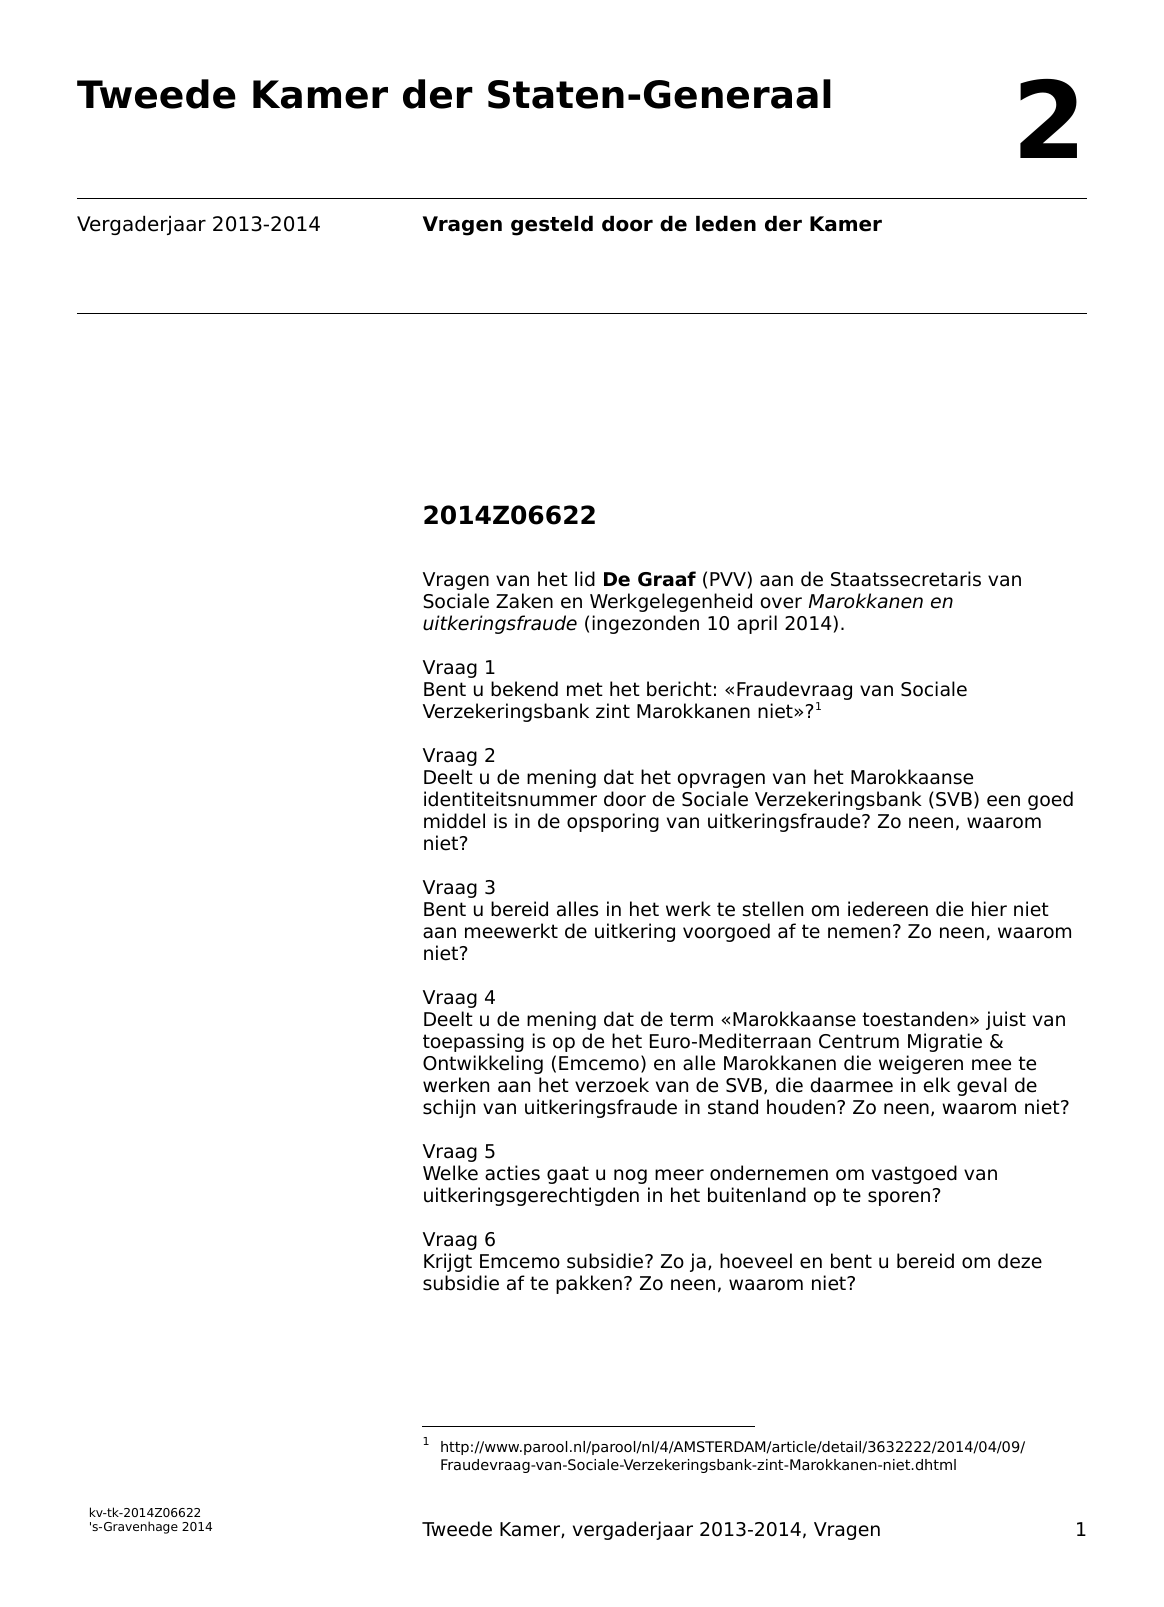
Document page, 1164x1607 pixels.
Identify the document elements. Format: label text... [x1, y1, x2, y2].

text Deelt u de mening dat het opvragen van het Marokkaanse identiteitsnummer door de Sociale Verzekeringsbank (SVB) een goed middel is in de opsporing van uitkeringsfraude? Zo neen, waarom niet? [422, 767, 1087, 855]
text Vraag 4 [422, 987, 1087, 1009]
text 2014Z06622 [422, 501, 1087, 531]
text Vraag 2 [422, 745, 1087, 767]
text Vraag 1 [422, 657, 1087, 679]
text 's-Gravenhage 2014 [88, 1520, 323, 1534]
text Vragen van het lid De Graaf (PVV) aan de Staatssecretaris van Sociale Zaken en Werkgelegenheid over Marokkanen en uitkeringsfraude (ingezonden 10 april 2014). [422, 569, 1087, 635]
text Krijgt Emcemo subsidie? Zo ja, hoeveel en bent u bereid om deze subsidie af te pakken? Zo neen, waarom niet? [422, 1251, 1087, 1295]
text Bent u bekend met het bericht: «Fraudevraag van Sociale Verzekeringsbank zint Marokkanen niet»? [422, 679, 1087, 723]
table_cell Vragen gesteld door de leden der Kamer [422, 199, 1087, 313]
text Welke acties gaat u nog meer ondernemen om vastgoed van uitkeringsgerechtigden in het buitenland op te sporen? [422, 1163, 1087, 1207]
table_header 2 [886, 59, 1087, 198]
text Vraag 6 [422, 1229, 1087, 1251]
text Vraag 5 [422, 1141, 1087, 1163]
text http://www.parool.nl/parool/nl/4/AMSTERDAM/article/detail/3632222/2014/04/09/Fraudevraag-van-Sociale-Verzekeringsbank-zint-Marokkanen-niet.dhtml [422, 1435, 1087, 1474]
text Bent u bereid alles in het werk te stellen om iedereen die hier niet aan meewerkt de uitkering voorgoed af te nemen? Zo neen, waarom niet? [422, 899, 1087, 965]
text Deelt u de mening dat de term «Marokkaanse toestanden» juist van toepassing is op de het Euro-Mediterraan Centrum Migratie & Ontwikkeling (Emcemo) en alle Marokkanen die weigeren mee te werken aan het verzoek van de SVB, die daarmee in elk geval de schijn van uitkeringsfraude in stand houden? Zo neen, waarom niet? [422, 1009, 1087, 1119]
text Vraag 3 [422, 877, 1087, 899]
table_header Tweede Kamer der Staten-Generaal [77, 59, 886, 198]
text kv-tk-2014Z06622 [88, 1506, 323, 1520]
table_cell Vergaderjaar 2013-2014 [77, 199, 422, 313]
